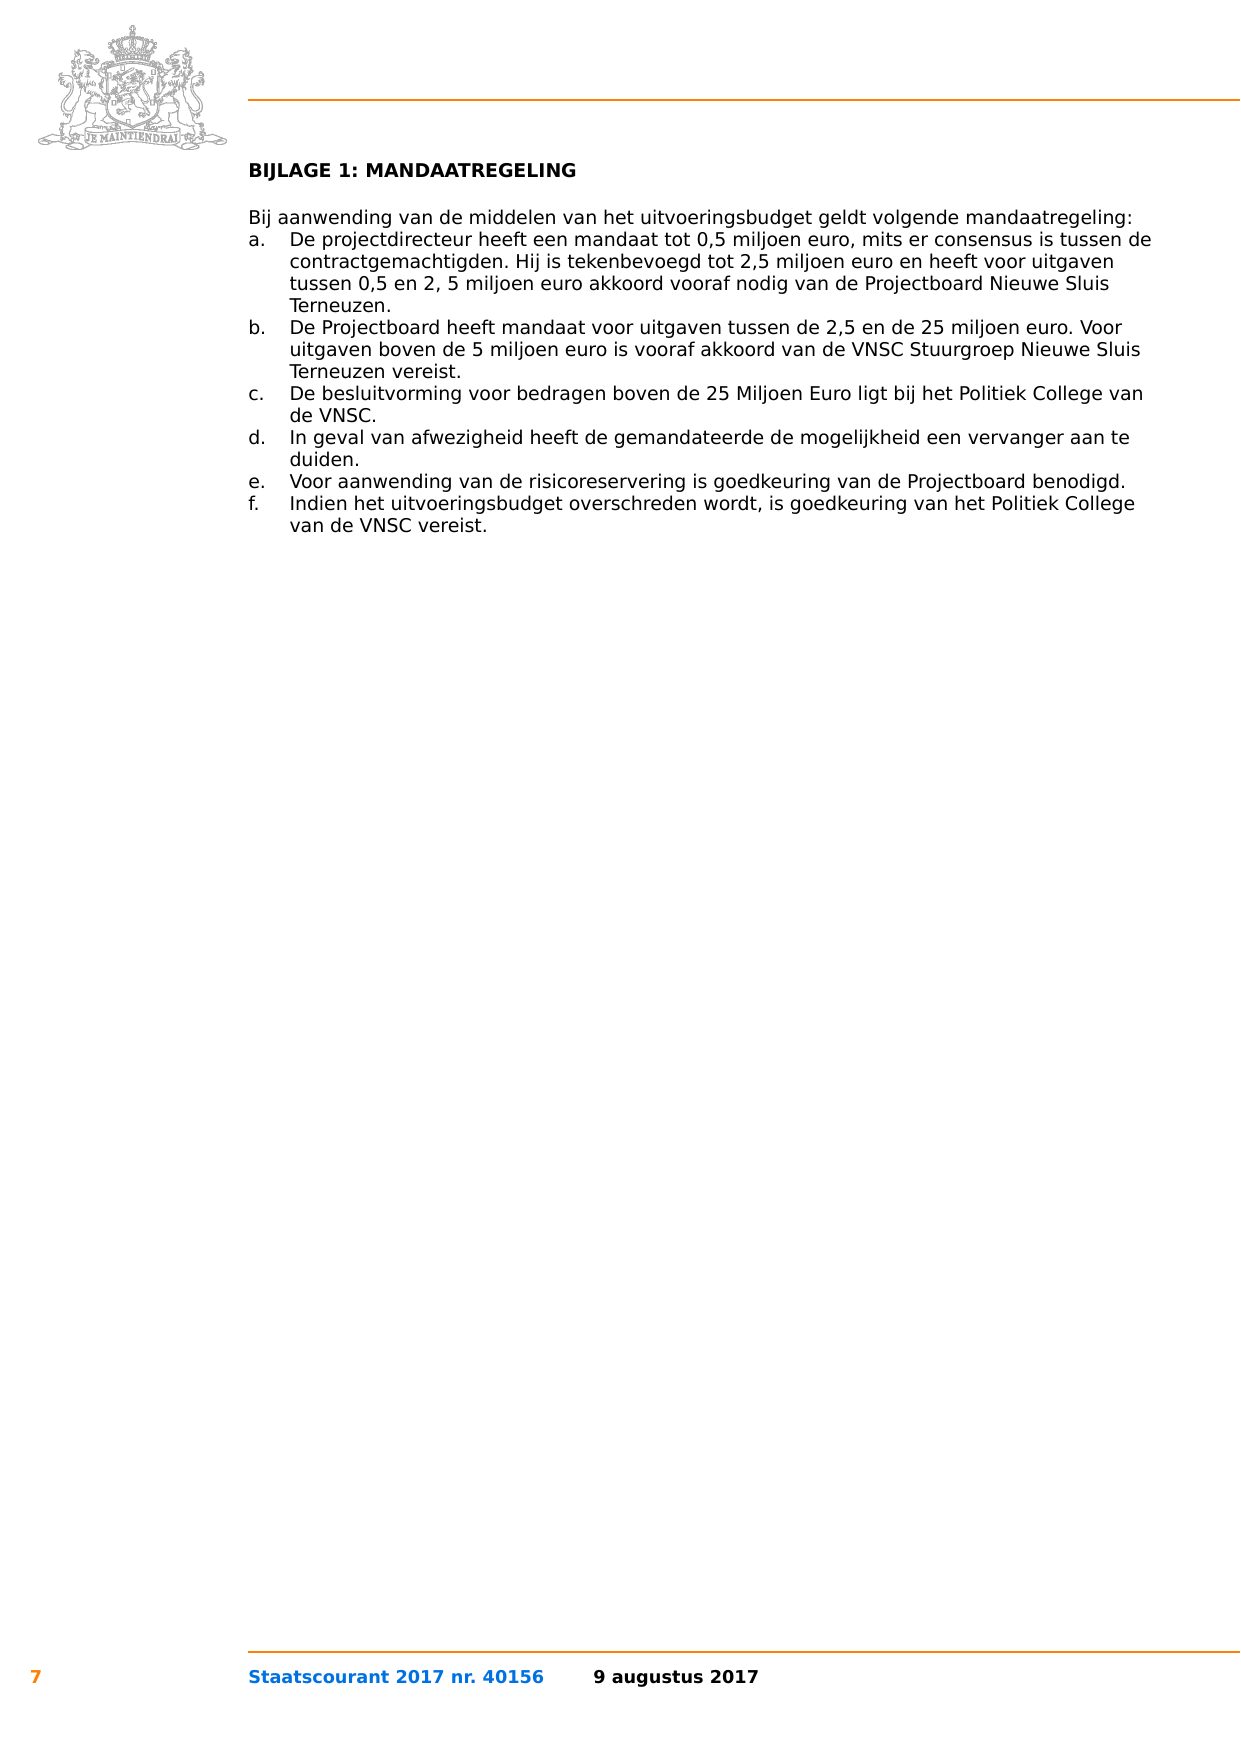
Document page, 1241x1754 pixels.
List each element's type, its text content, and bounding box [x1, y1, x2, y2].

picture [38, 25, 227, 150]
text c. De besluitvorming voor bedragen boven de 25 Miljoen Euro ligt bij het Politiek College van de VNSC. [248, 383, 1163, 427]
text b. De Projectboard heeft mandaat voor uitgaven tussen de 2,5 en de 25 miljoen euro. Voor uitgaven boven de 5 miljoen euro is vooraf akkoord van de VNSC Stuurgroep Nieuwe Sluis Terneuzen vereist. [248, 317, 1163, 383]
text d. In geval van afwezigheid heeft de gemandateerde de mogelijkheid een vervanger aan te duiden. [248, 427, 1163, 471]
text Bij aanwending van de middelen van het uitvoeringsbudget geldt volgende mandaatregeling: [248, 207, 1163, 229]
subtitle BIJLAGE 1: MANDAATREGELING [248, 160, 1163, 182]
text a. De projectdirecteur heeft een mandaat tot 0,5 miljoen euro, mits er consensus is tussen de contractgemachtigden. Hij is tekenbevoegd tot 2,5 miljoen euro en heeft voor uitgaven tussen 0,5 en 2, 5 miljoen euro akkoord vooraf nodig van de Projectboard Nieuwe Sluis Terneuzen. [248, 229, 1163, 317]
text f. Indien het uitvoeringsbudget overschreden wordt, is goedkeuring van het Politiek College van de VNSC vereist. [248, 493, 1163, 537]
text e. Voor aanwending van de risicoreservering is goedkeuring van de Projectboard benodigd. [248, 471, 1163, 493]
